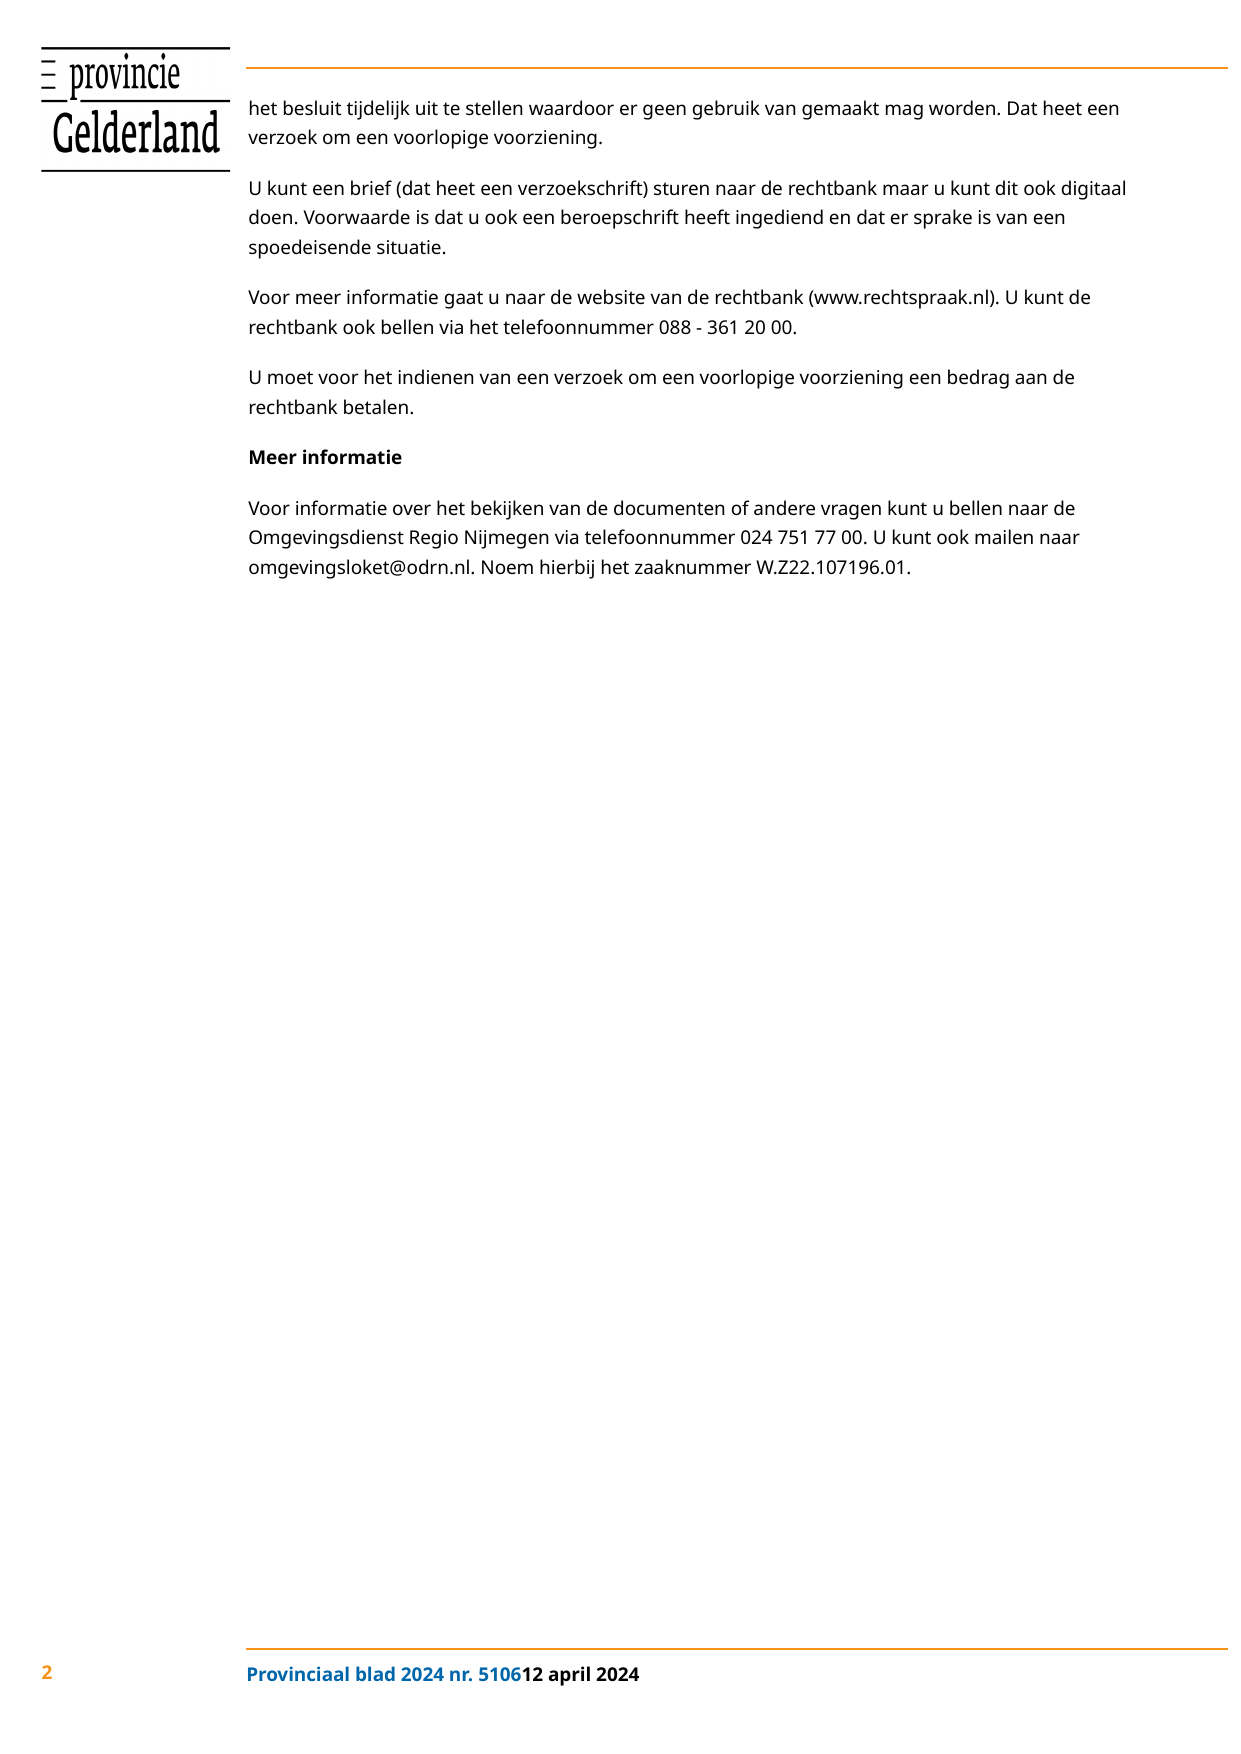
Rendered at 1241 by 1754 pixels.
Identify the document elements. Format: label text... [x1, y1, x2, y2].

text Meer informatie [248, 444, 1152, 470]
text Voor informatie over het bekijken van de documenten of andere vragen kunt u bellen naar de Omgevingsdienst Regio Nijmegen via telefoonnummer 024 751 77 00. U kunt ook mailen naar omgevingsloket@odrn.nl. Noem hierbij het zaaknummer W.Z22.107196.01. [248, 495, 1152, 580]
picture [41, 47, 231, 172]
text U moet voor het indienen van een verzoek om een voorlopige voorziening een bedrag aan de rechtbank betalen. [248, 364, 1152, 420]
text U kunt een brief (dat heet een verzoekschrift) sturen naar de rechtbank maar u kunt dit ook digitaal doen. Voorwaarde is dat u ook een beroepschrift heeft ingediend en dat er sprake is van een spoedeisende situatie. [248, 175, 1152, 260]
text het besluit tijdelijk uit te stellen waardoor er geen gebruik van gemaakt mag worden. Dat heet een verzoek om een voorlopige voorziening. [248, 95, 1152, 150]
text Voor meer informatie gaat u naar de website van de rechtbank (www.rechtspraak.nl). U kunt de rechtbank ook bellen via het telefoonnummer 088 - 361 20 00. [248, 284, 1152, 340]
